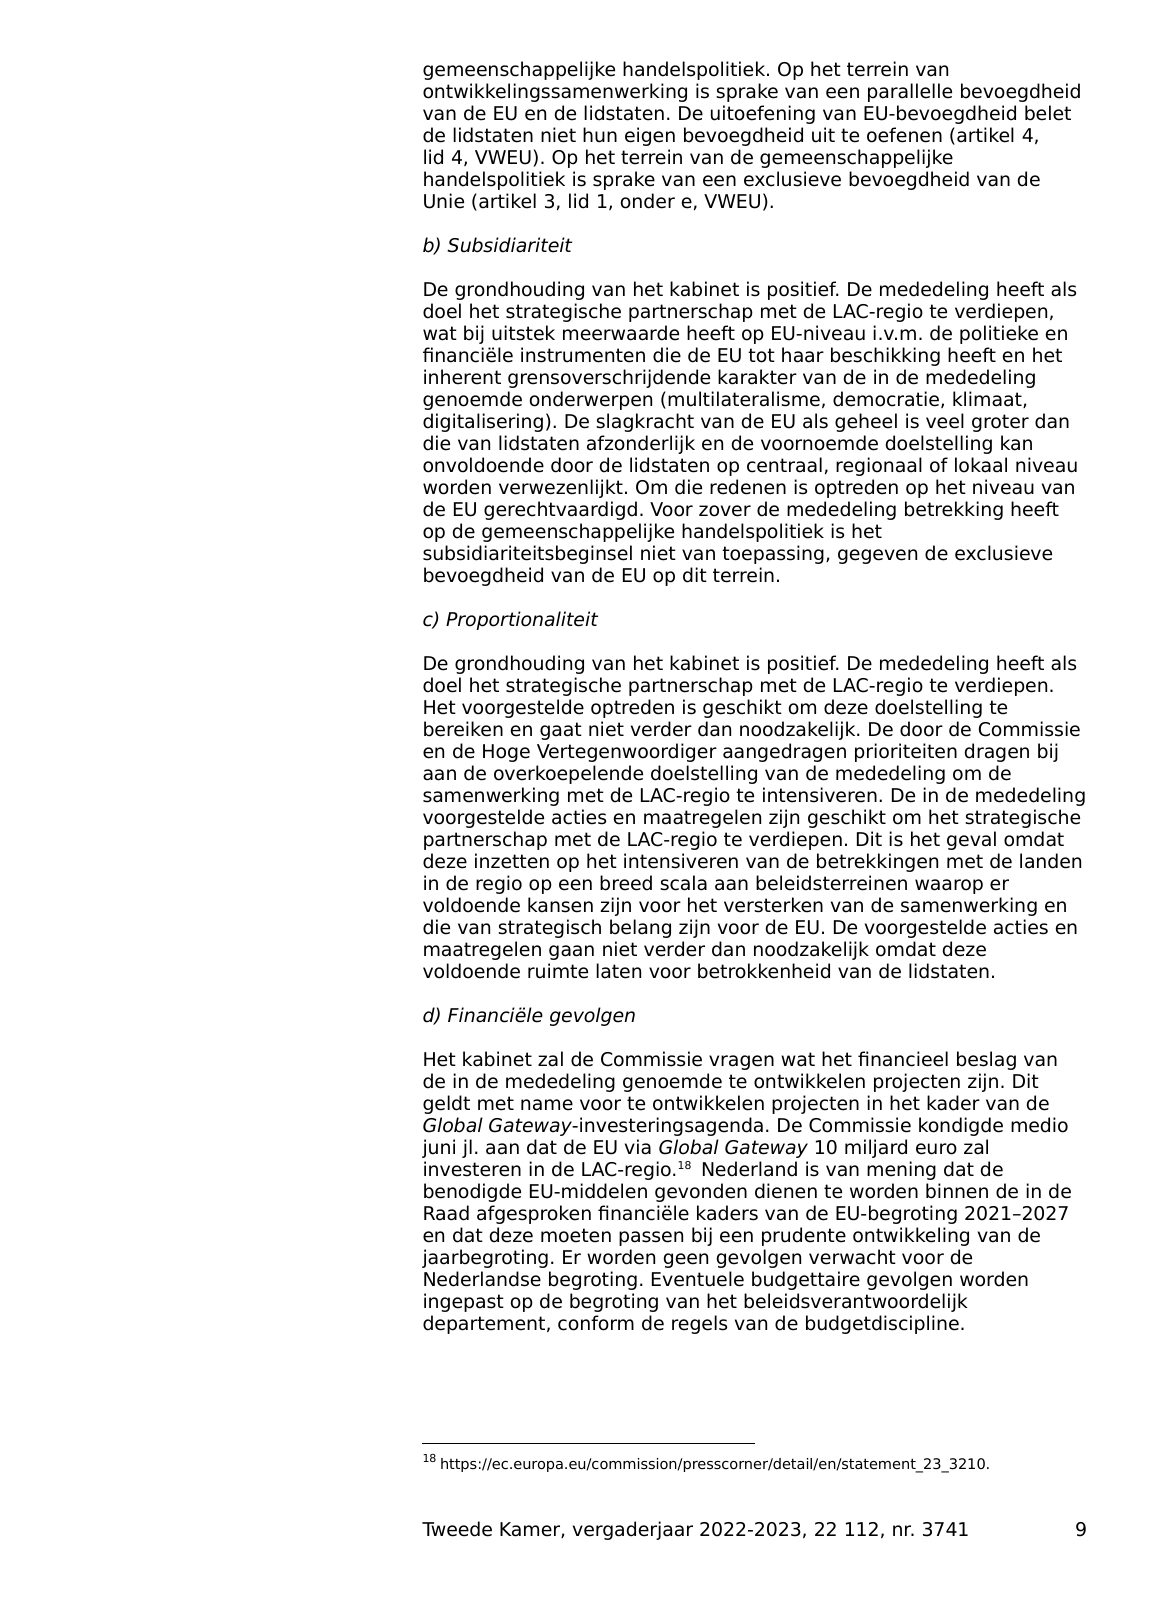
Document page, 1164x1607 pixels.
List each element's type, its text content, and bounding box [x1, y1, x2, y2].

text gemeenschappelijke handelspolitiek. Op het terrein van ontwikkelingssamenwerking is sprake van een parallelle bevoegdheid van de EU en de lidstaten. De uitoefening van EU-bevoegdheid belet de lidstaten niet hun eigen bevoegdheid uit te oefenen (artikel 4, lid 4, VWEU). Op het terrein van de gemeenschappelijke handelspolitiek is sprake van een exclusieve bevoegdheid van de Unie (artikel 3, lid 1, onder e, VWEU). [422, 59, 1087, 213]
subtitle b) Subsidiariteit [422, 235, 1087, 257]
text Het kabinet zal de Commissie vragen wat het financieel beslag van de in de mededeling genoemde te ontwikkelen projecten zijn. Dit geldt met name voor te ontwikkelen projecten in het kader van de Global Gateway-investeringsagenda. De Commissie kondigde medio juni jl. aan dat de EU via Global Gateway 10 miljard euro zal investeren in de LAC-regio. Nederland is van mening dat de benodigde EU-middelen gevonden dienen te worden binnen de in de Raad afgesproken financiële kaders van de EU-begroting 2021–2027 en dat deze moeten passen bij een prudente ontwikkeling van de jaarbegroting. Er worden geen gevolgen verwacht voor de Nederlandse begroting. Eventuele budgettaire gevolgen worden ingepast op de begroting van het beleidsverantwoordelijk departement, conform de regels van de budgetdiscipline. [422, 1049, 1087, 1335]
subtitle c) Proportionaliteit [422, 609, 1087, 631]
text De grondhouding van het kabinet is positief. De mededeling heeft als doel het strategische partnerschap met de LAC-regio te verdiepen. Het voorgestelde optreden is geschikt om deze doelstelling te bereiken en gaat niet verder dan noodzakelijk. De door de Commissie en de Hoge Vertegenwoordiger aangedragen prioriteiten dragen bij aan de overkoepelende doelstelling van de mededeling om de samenwerking met de LAC-regio te intensiveren. De in de mededeling voorgestelde acties en maatregelen zijn geschikt om het strategische partnerschap met de LAC-regio te verdiepen. Dit is het geval omdat deze inzetten op het intensiveren van de betrekkingen met de landen in de regio op een breed scala aan beleidsterreinen waarop er voldoende kansen zijn voor het versterken van de samenwerking en die van strategisch belang zijn voor de EU. De voorgestelde acties en maatregelen gaan niet verder dan noodzakelijk omdat deze voldoende ruimte laten voor betrokkenheid van de lidstaten. [422, 653, 1087, 983]
text https://ec.europa.eu/commission/presscorner/detail/en/statement_23_3210. [422, 1452, 1087, 1474]
text De grondhouding van het kabinet is positief. De mededeling heeft als doel het strategische partnerschap met de LAC-regio te verdiepen, wat bij uitstek meerwaarde heeft op EU-niveau i.v.m. de politieke en financiële instrumenten die de EU tot haar beschikking heeft en het inherent grensoverschrijdende karakter van de in de mededeling genoemde onderwerpen (multilateralisme, democratie, klimaat, digitalisering). De slagkracht van de EU als geheel is veel groter dan die van lidstaten afzonderlijk en de voornoemde doelstelling kan onvoldoende door de lidstaten op centraal, regionaal of lokaal niveau worden verwezenlijkt. Om die redenen is optreden op het niveau van de EU gerechtvaardigd. Voor zover de mededeling betrekking heeft op de gemeenschappelijke handelspolitiek is het subsidiariteitsbeginsel niet van toepassing, gegeven de exclusieve bevoegdheid van de EU op dit terrein. [422, 279, 1087, 587]
subtitle d) Financiële gevolgen [422, 1005, 1087, 1027]
